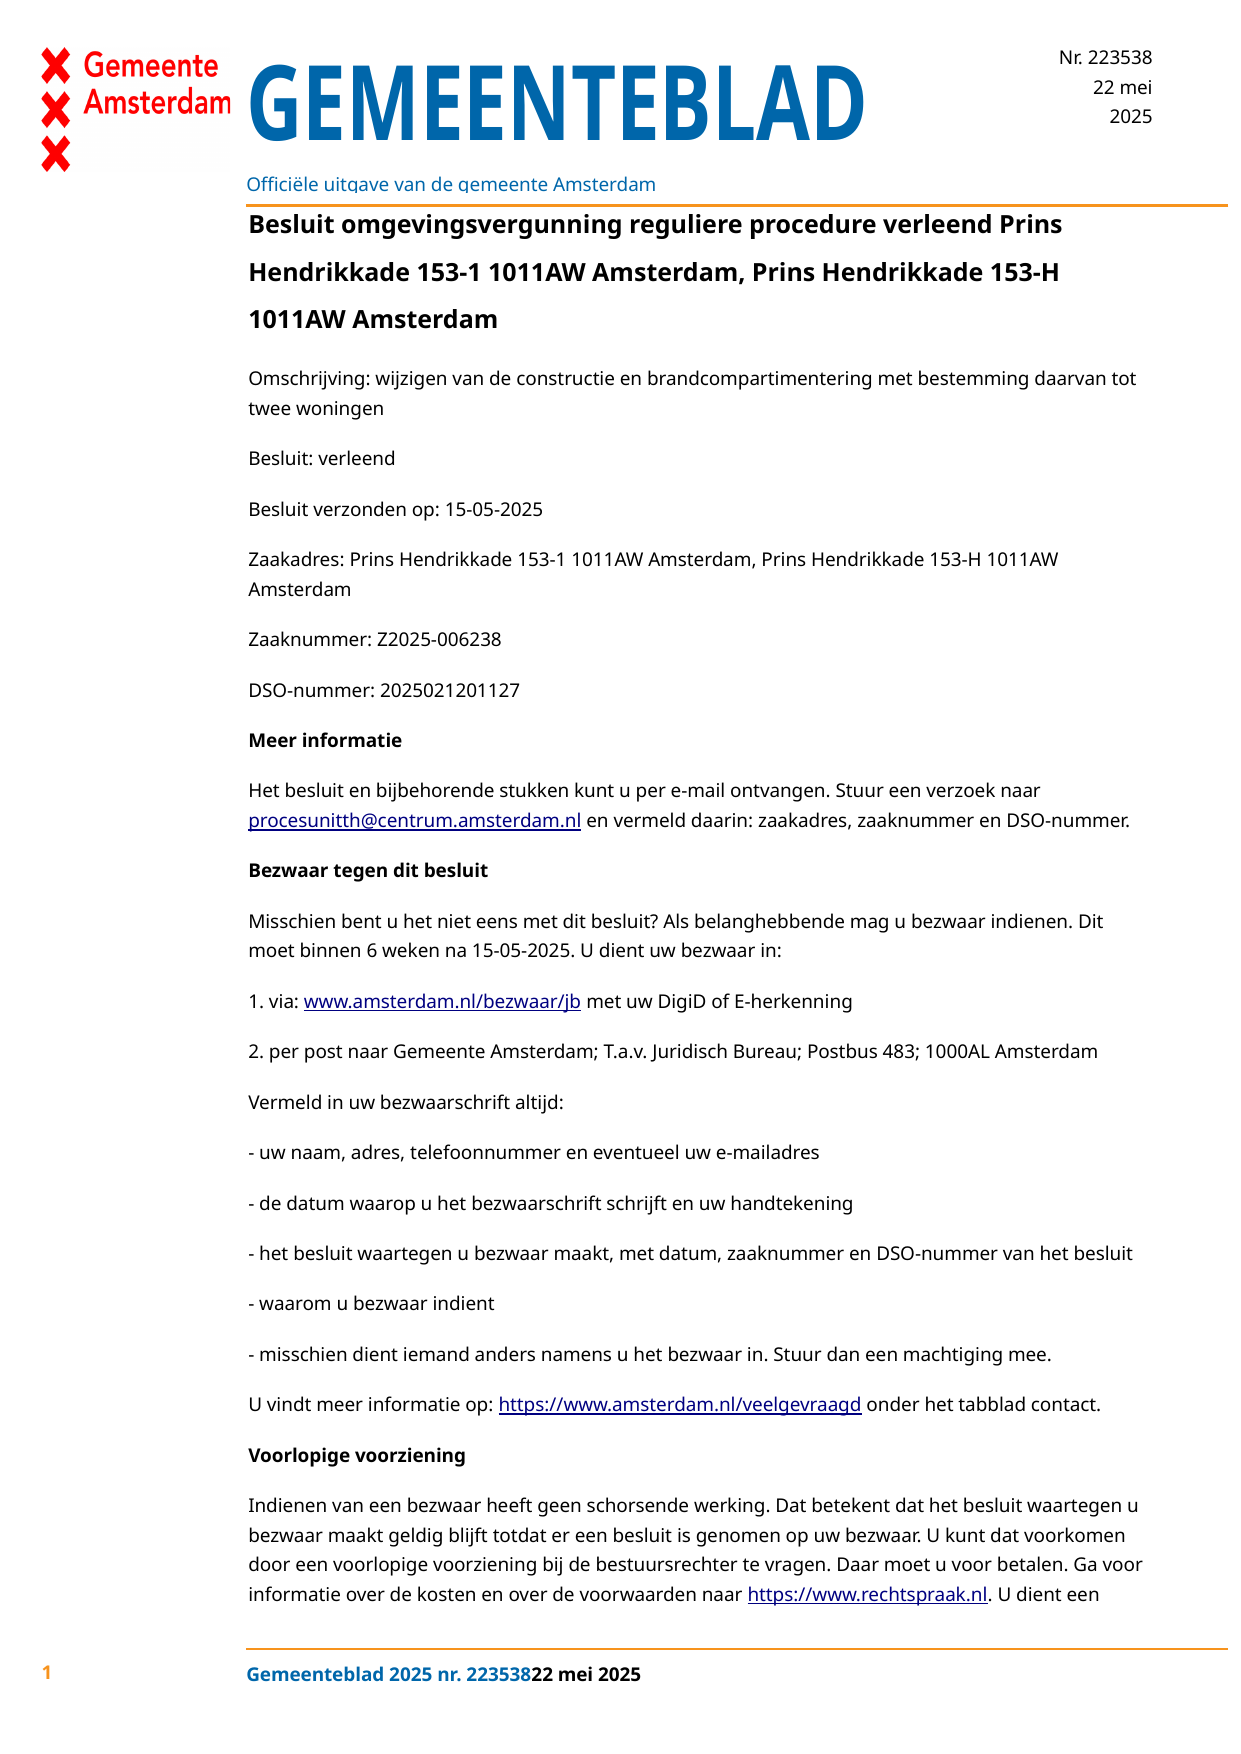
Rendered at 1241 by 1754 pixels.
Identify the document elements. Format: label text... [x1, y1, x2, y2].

text Zaaknummer: Z2025-006238 [248, 626, 1152, 652]
text Vermeld in uw bezwaarschrift altijd: [248, 1089, 1152, 1114]
picture [41, 47, 231, 172]
text - het besluit waartegen u bezwaar maakt, met datum, zaaknummer en DSO-nummer van het besluit [248, 1240, 1152, 1266]
text 1. via: www.amsterdam.nl/bezwaar/jb met uw DigiD of E-herkenning [248, 988, 1152, 1014]
text Bezwaar tegen dit besluit [248, 858, 1152, 883]
text Omschrijving: wijzigen van de constructie en brandcompartimentering met bestemming daarvan tot twee woningen [248, 366, 1152, 421]
text Besluit: verleend [248, 446, 1152, 471]
text - de datum waarop u het bezwaarschrift schrijft en uw handtekening [248, 1190, 1152, 1215]
text Voorlopige voorziening [248, 1442, 1152, 1467]
text 2. per post naar Gemeente Amsterdam; T.a.v. Juridisch Bureau; Postbus 483; 1000AL Amsterdam [248, 1038, 1152, 1064]
text DSO-nummer: 2025021201127 [248, 677, 1152, 702]
text Meer informatie [248, 727, 1152, 753]
text Besluit verzonden op: 15-05-2025 [248, 496, 1152, 522]
text Misschien bent u het niet eens met dit besluit? Als belanghebbende mag u bezwaar indienen. Dit moet binnen 6 weken na 15-05-2025. U dient uw bezwaar in: [248, 908, 1152, 963]
text Het besluit en bijbehorende stukken kunt u per e-mail ontvangen. Stuur een verzoek naar procesunitth@centrum.amsterdam.nl en vermeld daarin: zaakadres, zaaknummer en DSO-nummer. [248, 778, 1152, 833]
text Zaakadres: Prins Hendrikkade 153-1 1011AW Amsterdam, Prins Hendrikkade 153-H 1011AW Amsterdam [248, 546, 1152, 602]
text Besluit omgevingsvergunning reguliere procedure verleend Prins Hendrikkade 153-1 1011AW Amsterdam, Prins Hendrikkade 153-H 1011AW Amsterdam [248, 207, 1152, 336]
text U vindt meer informatie op: https://www.amsterdam.nl/veelgevraagd onder het tabblad contact. [248, 1391, 1152, 1417]
text - misschien dient iemand anders namens u het bezwaar in. Stuur dan een machtiging mee. [248, 1341, 1152, 1367]
text Indienen van een bezwaar heeft geen schorsende werking. Dat betekent dat het besluit waartegen u bezwaar maakt geldig blijft totdat er een besluit is genomen op uw bezwaar. U kunt dat voorkomen door een voorlopige voorziening bij de bestuursrechter te vragen. Daar moet u voor betalen. Ga voor informatie over de kosten en over de voorwaarden naar https://www.rechtspraak.nl. U dient een [248, 1492, 1152, 1607]
text - waarom u bezwaar indient [248, 1291, 1152, 1316]
text - uw naam, adres, telefoonnummer en eventueel uw e-mailadres [248, 1139, 1152, 1165]
